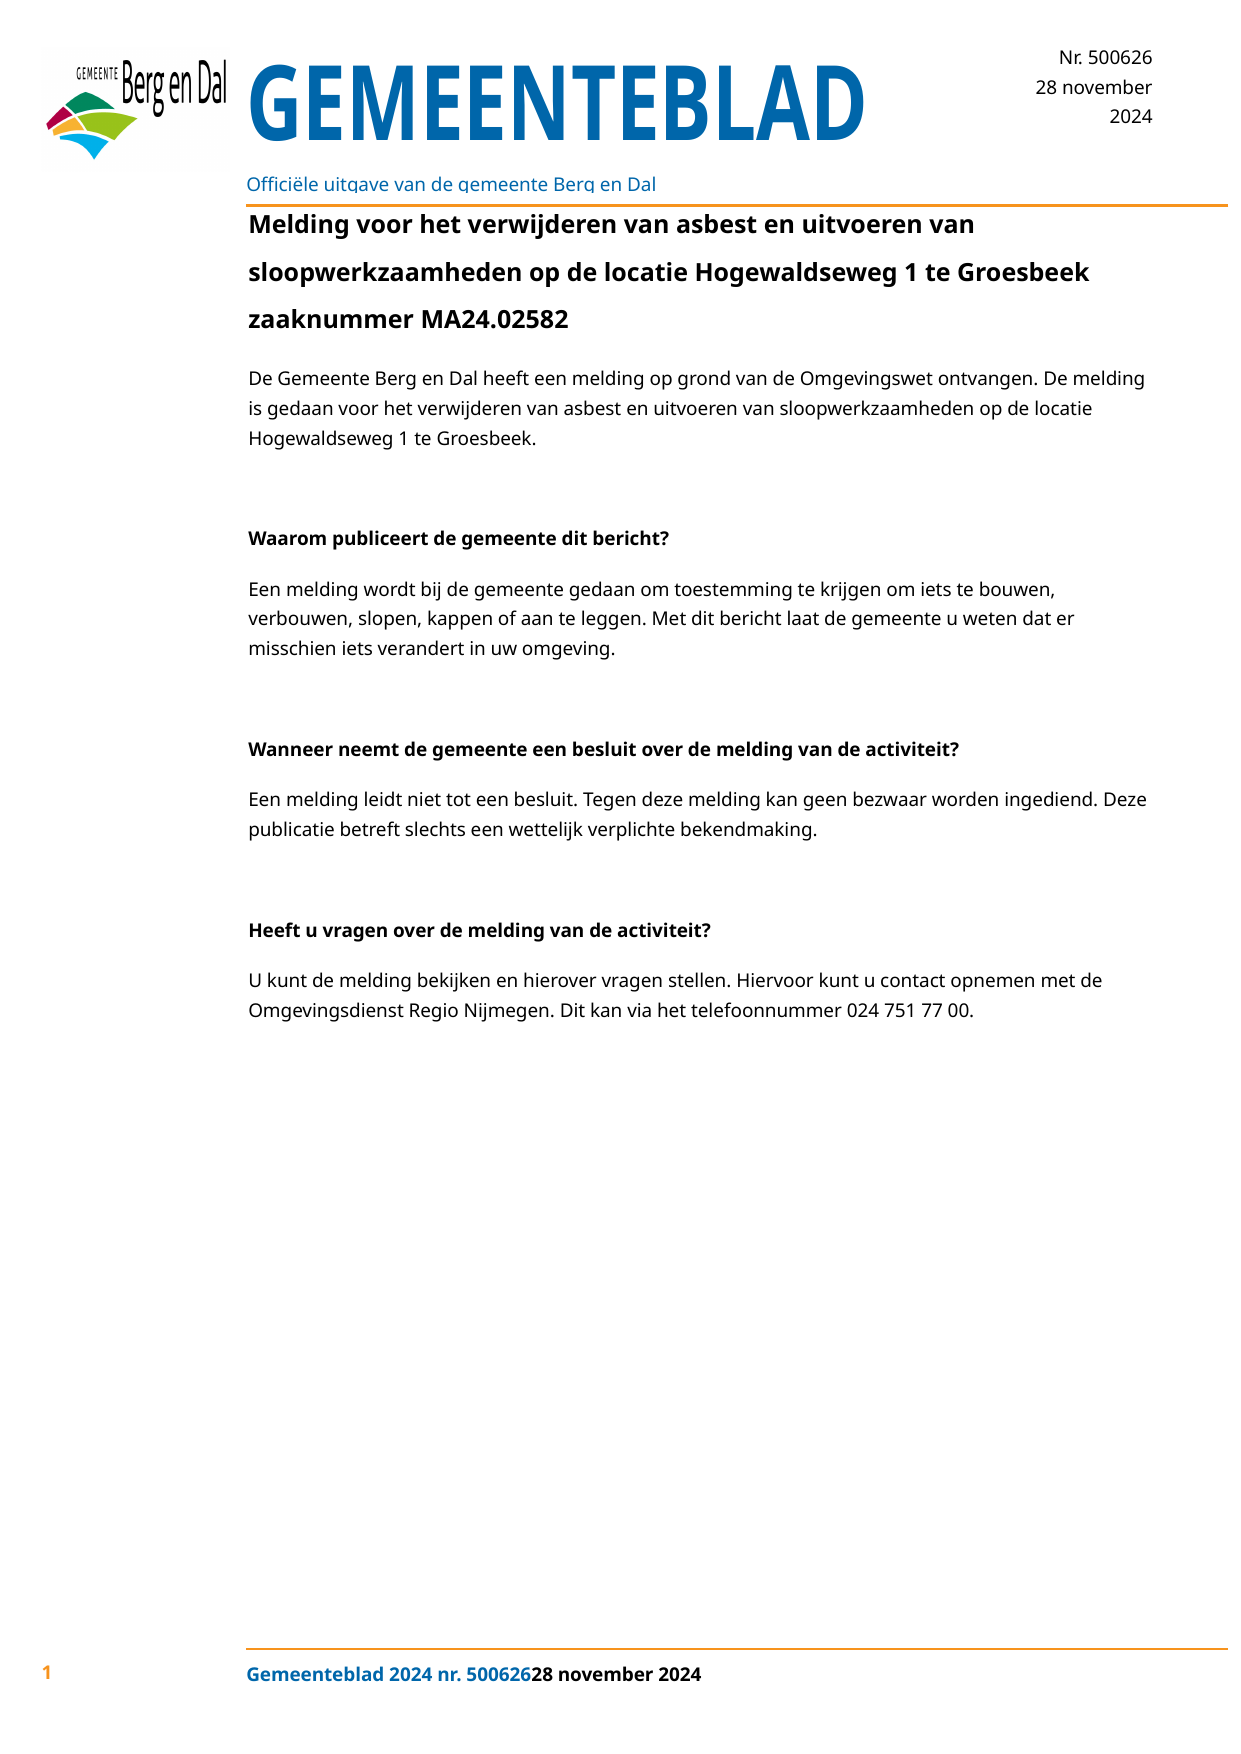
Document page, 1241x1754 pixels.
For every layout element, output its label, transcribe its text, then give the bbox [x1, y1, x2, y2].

text Waarom publiceert de gemeente dit bericht? [248, 526, 1152, 551]
text Een melding wordt bij de gemeente gedaan om toestemming te krijgen om iets te bouwen, verbouwen, slopen, kappen of aan te leggen. Met dit bericht laat de gemeente u weten dat er misschien iets verandert in uw omgeving. [248, 576, 1152, 661]
text Heeft u vragen over de melding van de activiteit? [248, 917, 1152, 942]
text Wanneer neemt de gemeente een besluit over de melding van de activiteit? [248, 736, 1152, 762]
text Melding voor het verwijderen van asbest en uitvoeren van sloopwerkzaamheden op de locatie Hogewaldseweg 1 te Groesbeek zaaknummer MA24.02582 [248, 207, 1152, 336]
text U kunt de melding bekijken en hierover vragen stellen. Hiervoor kunt u contact opnemen met de Omgevingsdienst Regio Nijmegen. Dit kan via het telefoonnummer 024 751 77 00. [248, 967, 1152, 1022]
picture [41, 47, 231, 172]
text De Gemeente Berg en Dal heeft een melding op grond van de Omgevingswet ontvangen. De melding is gedaan voor het verwijderen van asbest en uitvoeren van sloopwerkzaamheden op de locatie Hogewaldseweg 1 te Groesbeek. [248, 366, 1152, 450]
text Een melding leidt niet tot een besluit. Tegen deze melding kan geen bezwaar worden ingediend. Deze publicatie betreft slechts een wettelijk verplichte bekendmaking. [248, 786, 1152, 842]
